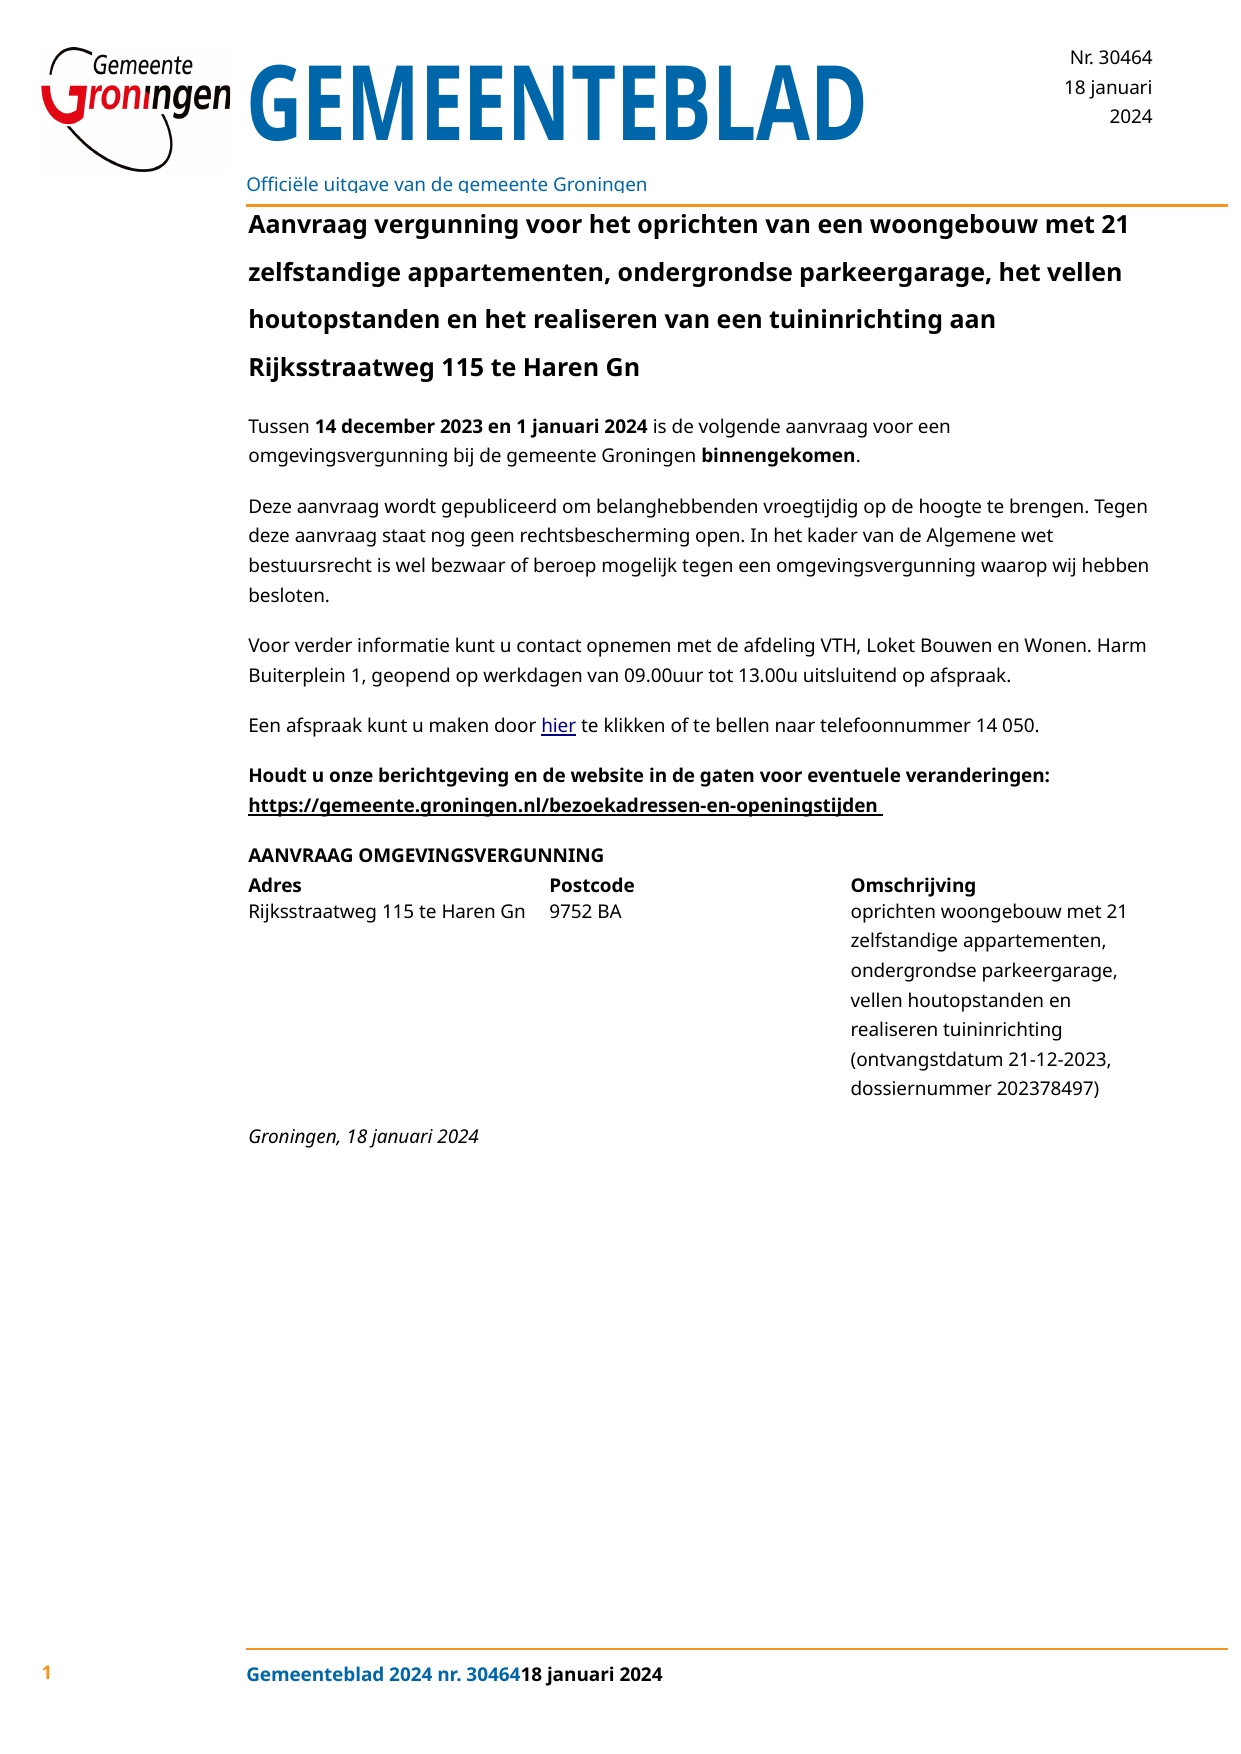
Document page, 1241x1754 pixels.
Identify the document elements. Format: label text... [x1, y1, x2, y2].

table_header Omschrijving [850, 873, 1152, 898]
table_cell 9752 BA [549, 898, 850, 1101]
picture [41, 47, 231, 172]
text Groningen, 18 januari 2024 [248, 1123, 1152, 1148]
text Tussen 14 december 2023 en 1 januari 2024 is de volgende aanvraag voor een omgevingsvergunning bij de gemeente Groningen binnengekomen. [248, 413, 1152, 468]
text Voor verder informatie kunt u contact opnemen met de afdeling VTH, Loket Bouwen en Wonen. Harm Buiterplein 1, geopend op werkdagen van 09.00uur tot 13.00u uitsluitend op afspraak. [248, 632, 1152, 688]
table_cell oprichten woongebouw met 21 zelfstandige appartementen, ondergrondse parkeergarage, vellen houtopstanden en realiseren tuininrichting (ontvangstdatum 21-12-2023, dossiernummer 202378497) [850, 898, 1152, 1101]
text Deze aanvraag wordt gepubliceerd om belanghebbenden vroegtijdig op de hoogte te brengen. Tegen deze aanvraag staat nog geen rechtsbescherming open. In het kader van de Algemene wet bestuursrecht is wel bezwaar of beroep mogelijk tegen een omgevingsvergunning waarop wij hebben besloten. [248, 493, 1152, 608]
table_header Adres [248, 873, 549, 898]
text Aanvraag vergunning voor het oprichten van een woongebouw met 21 zelfstandige appartementen, ondergrondse parkeergarage, het vellen houtopstanden en het realiseren van een tuininrichting aan Rijksstraatweg 115 te Haren Gn [248, 207, 1152, 384]
text Een afspraak kunt u maken door hier te klikken of te bellen naar telefoonnummer 14 050. [248, 712, 1152, 738]
text AANVRAAG OMGEVINGSVERGUNNING [248, 843, 1152, 868]
text Houdt u onze berichtgeving en de website in de gaten voor eventuele veranderingen: https://gemeente.groningen.nl/bezoekadressen-en-openingstijden [248, 763, 1152, 818]
table_cell Rijksstraatweg 115 te Haren Gn [248, 898, 549, 1101]
table_header Postcode [549, 873, 850, 898]
